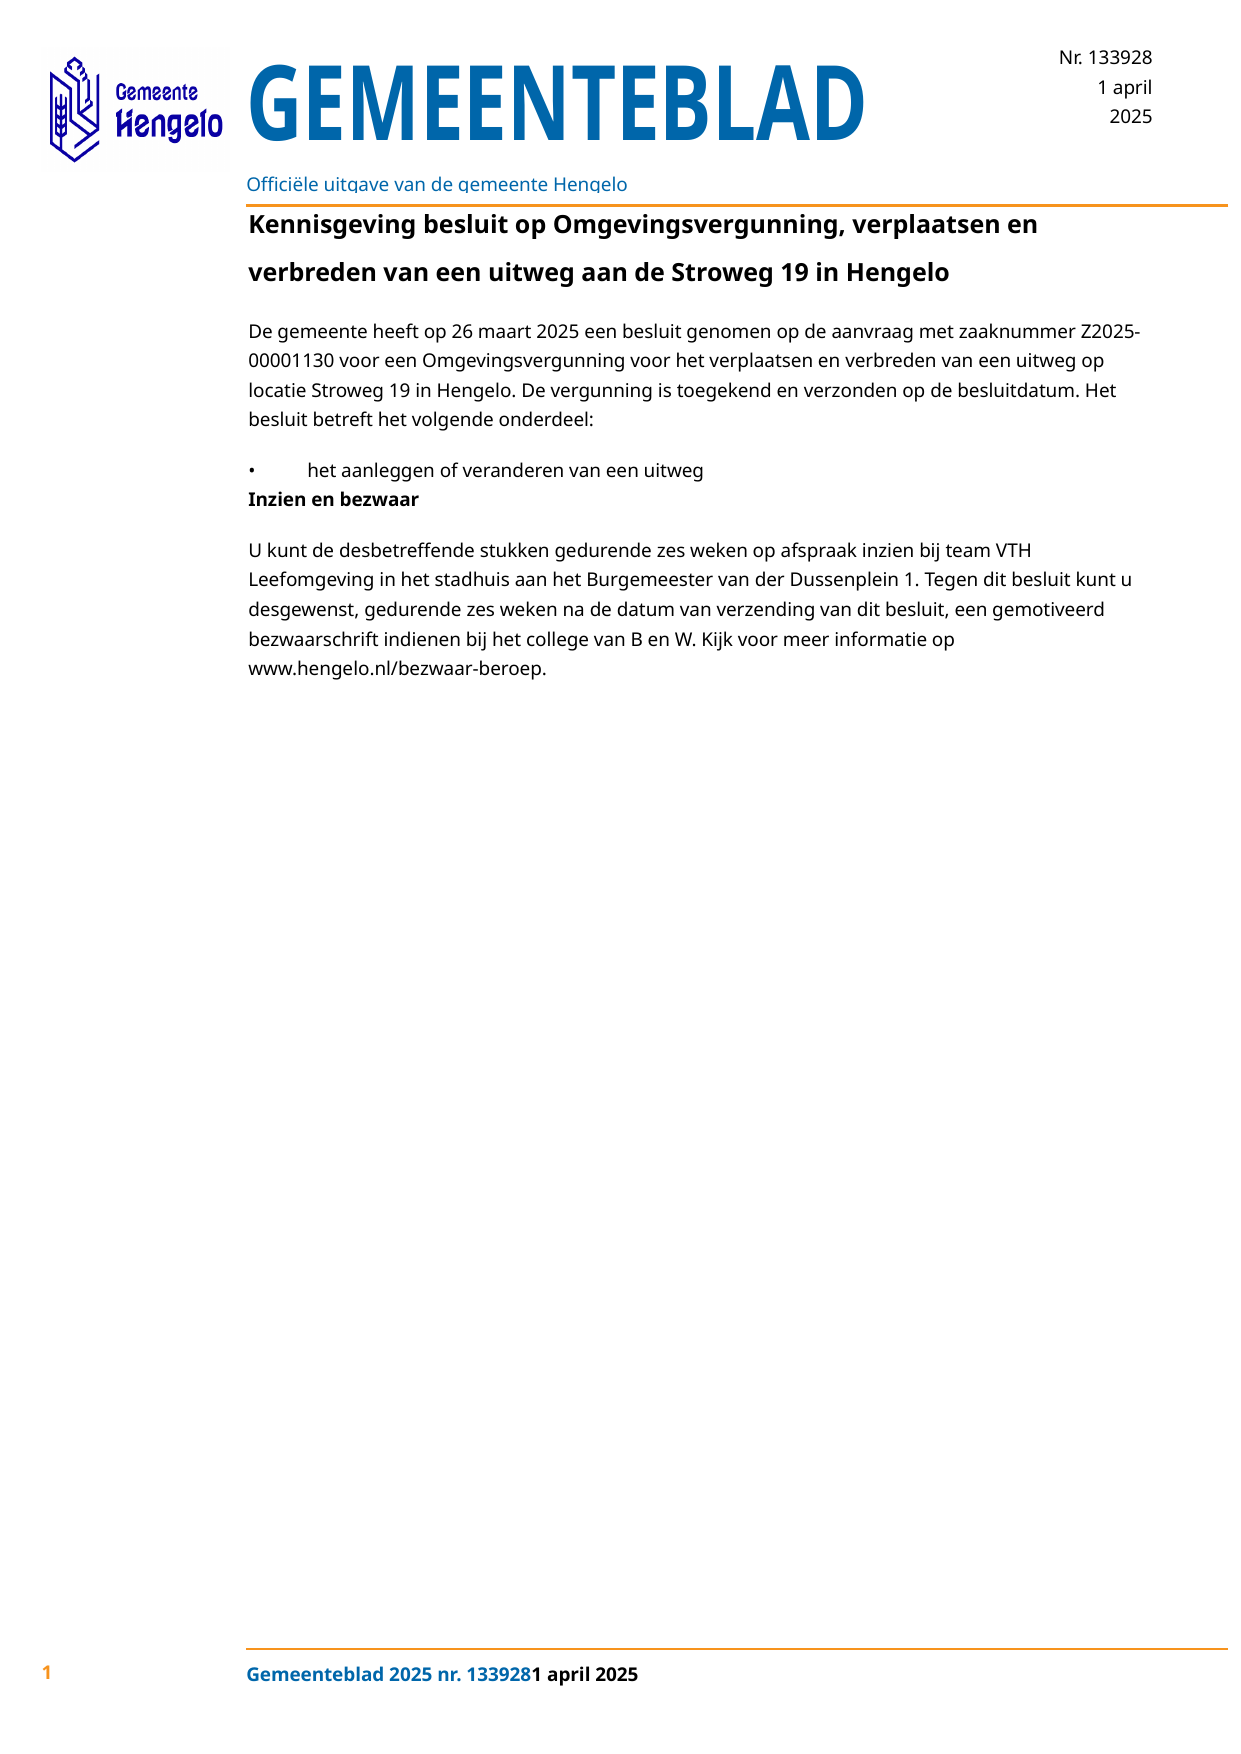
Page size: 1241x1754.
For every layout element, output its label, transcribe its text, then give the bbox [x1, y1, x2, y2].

text De gemeente heeft op 26 maart 2025 een besluit genomen op de aanvraag met zaaknummer Z2025-00001130 voor een Omgevingsvergunning voor het verplaatsen en verbreden van een uitweg op locatie Stroweg 19 in Hengelo. De vergunning is toegekend en verzonden op de besluitdatum. Het besluit betreft het volgende onderdeel: [248, 318, 1152, 432]
text Inzien en bezwaar [248, 487, 1152, 512]
list het aanleggen of veranderen van een uitweg [248, 457, 1152, 483]
text U kunt de desbetreffende stukken gedurende zes weken op afspraak inzien bij team VTH Leefomgeving in het stadhuis aan het Burgemeester van der Dussenplein 1. Tegen dit besluit kunt u desgewenst, gedurende zes weken na de datum van verzending van dit besluit, een gemotiveerd bezwaarschrift indienen bij het college van B en W. Kijk voor meer informatie op www.hengelo.nl/bezwaar-beroep. [248, 537, 1152, 681]
picture [41, 47, 231, 172]
text Kennisgeving besluit op Omgevingsvergunning, verplaatsen en verbreden van een uitweg aan de Stroweg 19 in Hengelo [248, 207, 1152, 288]
